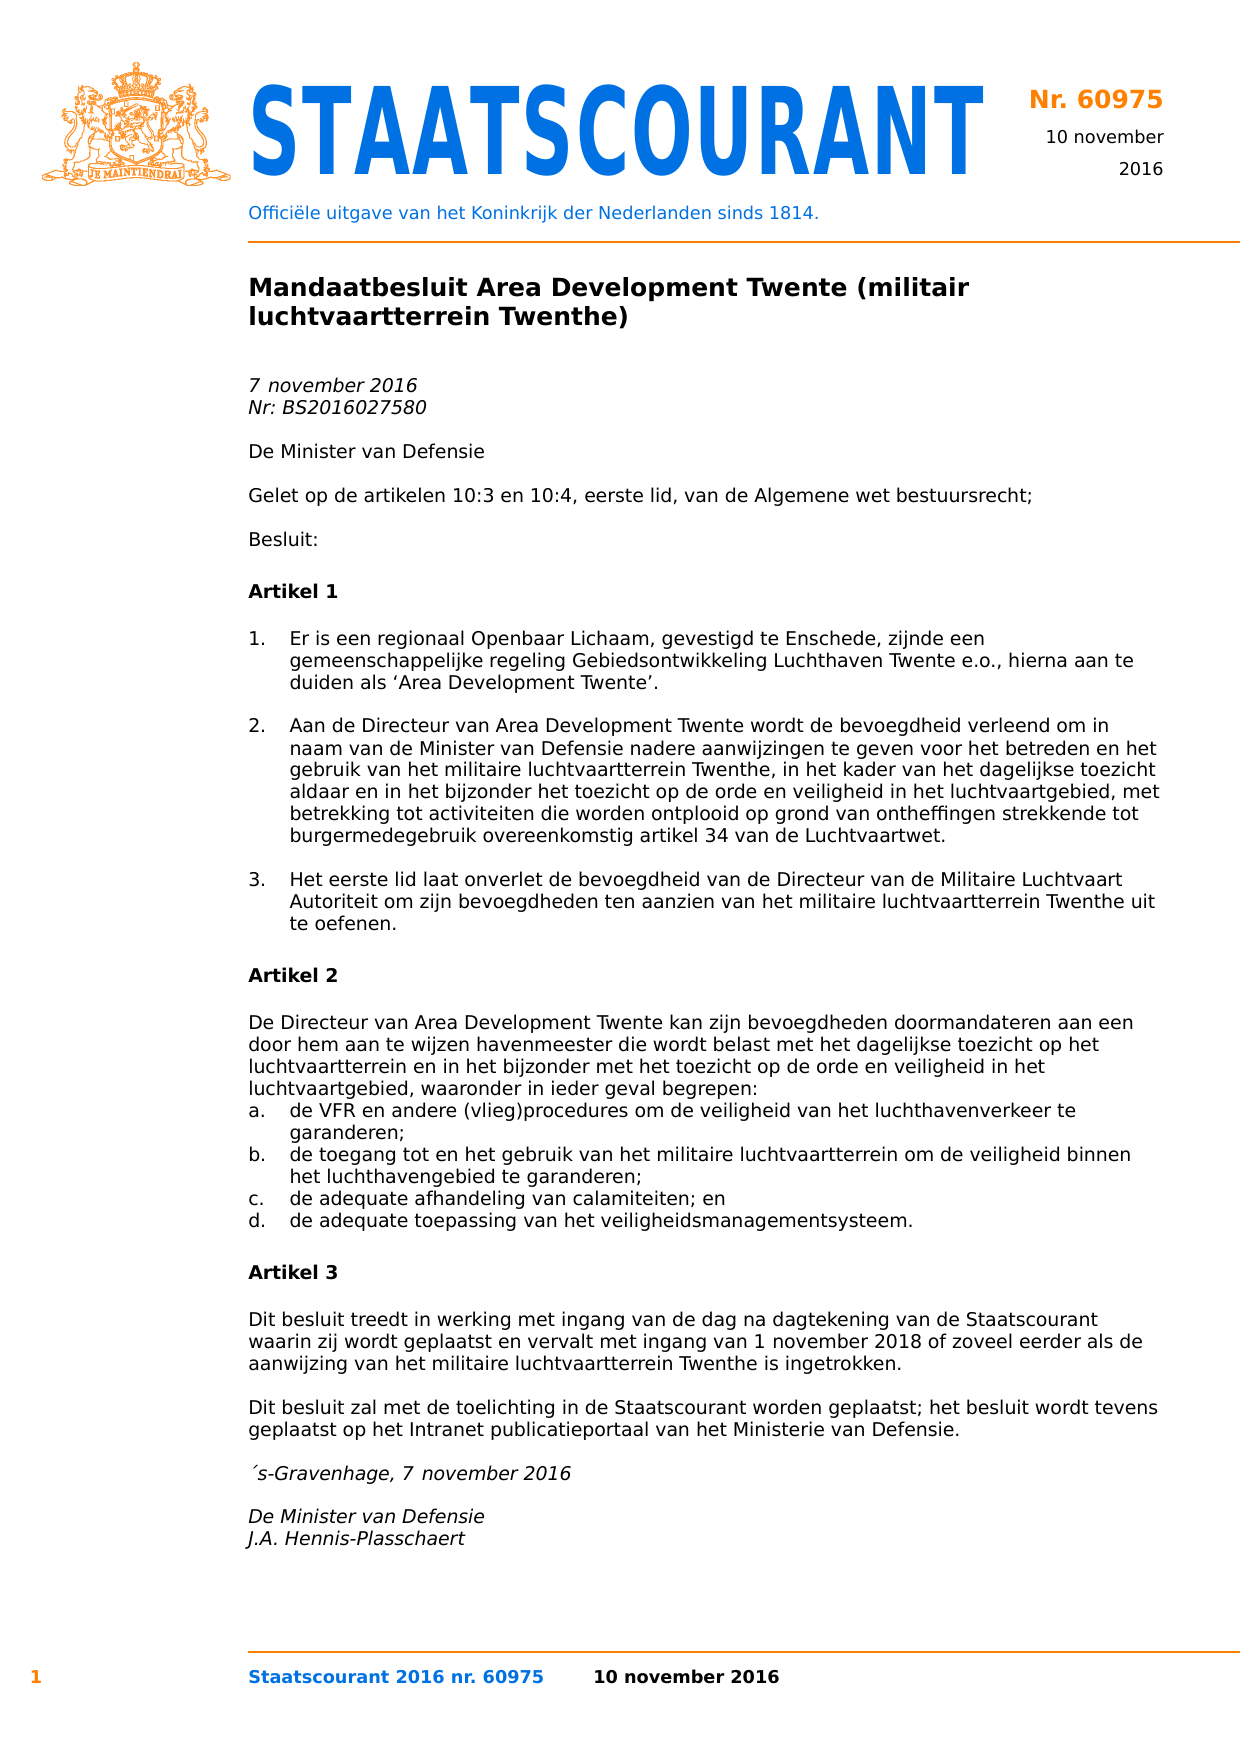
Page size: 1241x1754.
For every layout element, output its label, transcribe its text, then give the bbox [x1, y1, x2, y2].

text De Minister van Defensie J.A. Hennis-Plasschaert [248, 1506, 1163, 1550]
table_cell 2016 [998, 153, 1240, 203]
text De Minister van Defensie [248, 441, 1163, 463]
subtitle Mandaatbesluit Area Development Twente (militair luchtvaartterrein Twenthe) [248, 273, 1163, 331]
picture [41, 62, 231, 186]
text Dit besluit treedt in werking met ingang van de dag na dagtekening van de Staatscourant waarin zij wordt geplaatst en vervalt met ingang van 1 november 2018 of zoveel eerder als de aanwijzing van het militaire luchtvaartterrein Twenthe is ingetrokken. [248, 1309, 1163, 1375]
text Nr: BS2016027580 [248, 397, 1163, 419]
text 1. Er is een regionaal Openbaar Lichaam, gevestigd te Enschede, zijnde een gemeenschappelijke regeling Gebiedsontwikkeling Luchthaven Twente e.o., hierna aan te duiden als ‘Area Development Twente’. [248, 628, 1163, 693]
text Dit besluit zal met de toelichting in de Staatscourant worden geplaatst; het besluit wordt tevens geplaatst op het Intranet publicatieportaal van het Ministerie van Defensie. [248, 1397, 1163, 1441]
text 2. Aan de Directeur van Area Development Twente wordt de bevoegdheid verleend om in naam van de Minister van Defensie nadere aanwijzingen te geven voor het betreden en het gebruik van het militaire luchtvaartterrein Twenthe, in het kader van het dagelijkse toezicht aldaar en in het bijzonder het toezicht op de orde en veiligheid in het luchtvaartgebied, met betrekking tot activiteiten die worden ontplooid op grond van ontheffingen strekkende tot burgermedegebruik overeenkomstig artikel 34 van de Luchtvaartwet. [248, 715, 1163, 847]
text ´s-Gravenhage, 7 november 2016 [248, 1462, 1163, 1484]
table_cell Officiële uitgave van het Koninkrijk der Nederlanden sinds 1814. [248, 203, 1240, 241]
subtitle Artikel 2 [248, 965, 1163, 987]
text De Directeur van Area Development Twente kan zijn bevoegdheden doormandateren aan een door hem aan te wijzen havenmeester die wordt belast met het dagelijkse toezicht op het luchtvaartterrein en in het bijzonder met het toezicht op de orde en veiligheid in het luchtvaartgebied, waaronder in ieder geval begrepen: [248, 1012, 1163, 1100]
text a. de VFR en andere (vlieg)procedures om de veiligheid van het luchthavenverkeer te garanderen; [248, 1100, 1163, 1144]
text Besluit: [248, 529, 1163, 551]
subtitle Artikel 3 [248, 1262, 1163, 1284]
subtitle Artikel 1 [248, 581, 1163, 603]
text d. de adequate toepassing van het veiligheidsmanagementsysteem. [248, 1210, 1163, 1232]
table_header [25, 62, 248, 241]
text c. de adequate afhandeling van calamiteiten; en [248, 1188, 1163, 1210]
table_header Nr. 60975 [998, 62, 1240, 121]
table_cell 10 november [998, 121, 1240, 153]
text 3. Het eerste lid laat onverlet de bevoegdheid van de Directeur van de Militaire Luchtvaart Autoriteit om zijn bevoegdheden ten aanzien van het militaire luchtvaartterrein Twenthe uit te oefenen. [248, 869, 1163, 935]
text 7 november 2016 [248, 375, 1163, 397]
text Gelet op de artikelen 10:3 en 10:4, eerste lid, van de Algemene wet bestuursrecht; [248, 485, 1163, 507]
text b. de toegang tot en het gebruik van het militaire luchtvaartterrein om de veiligheid binnen het luchthavengebied te garanderen; [248, 1144, 1163, 1188]
table_header STAATSCOURANT [248, 62, 998, 203]
